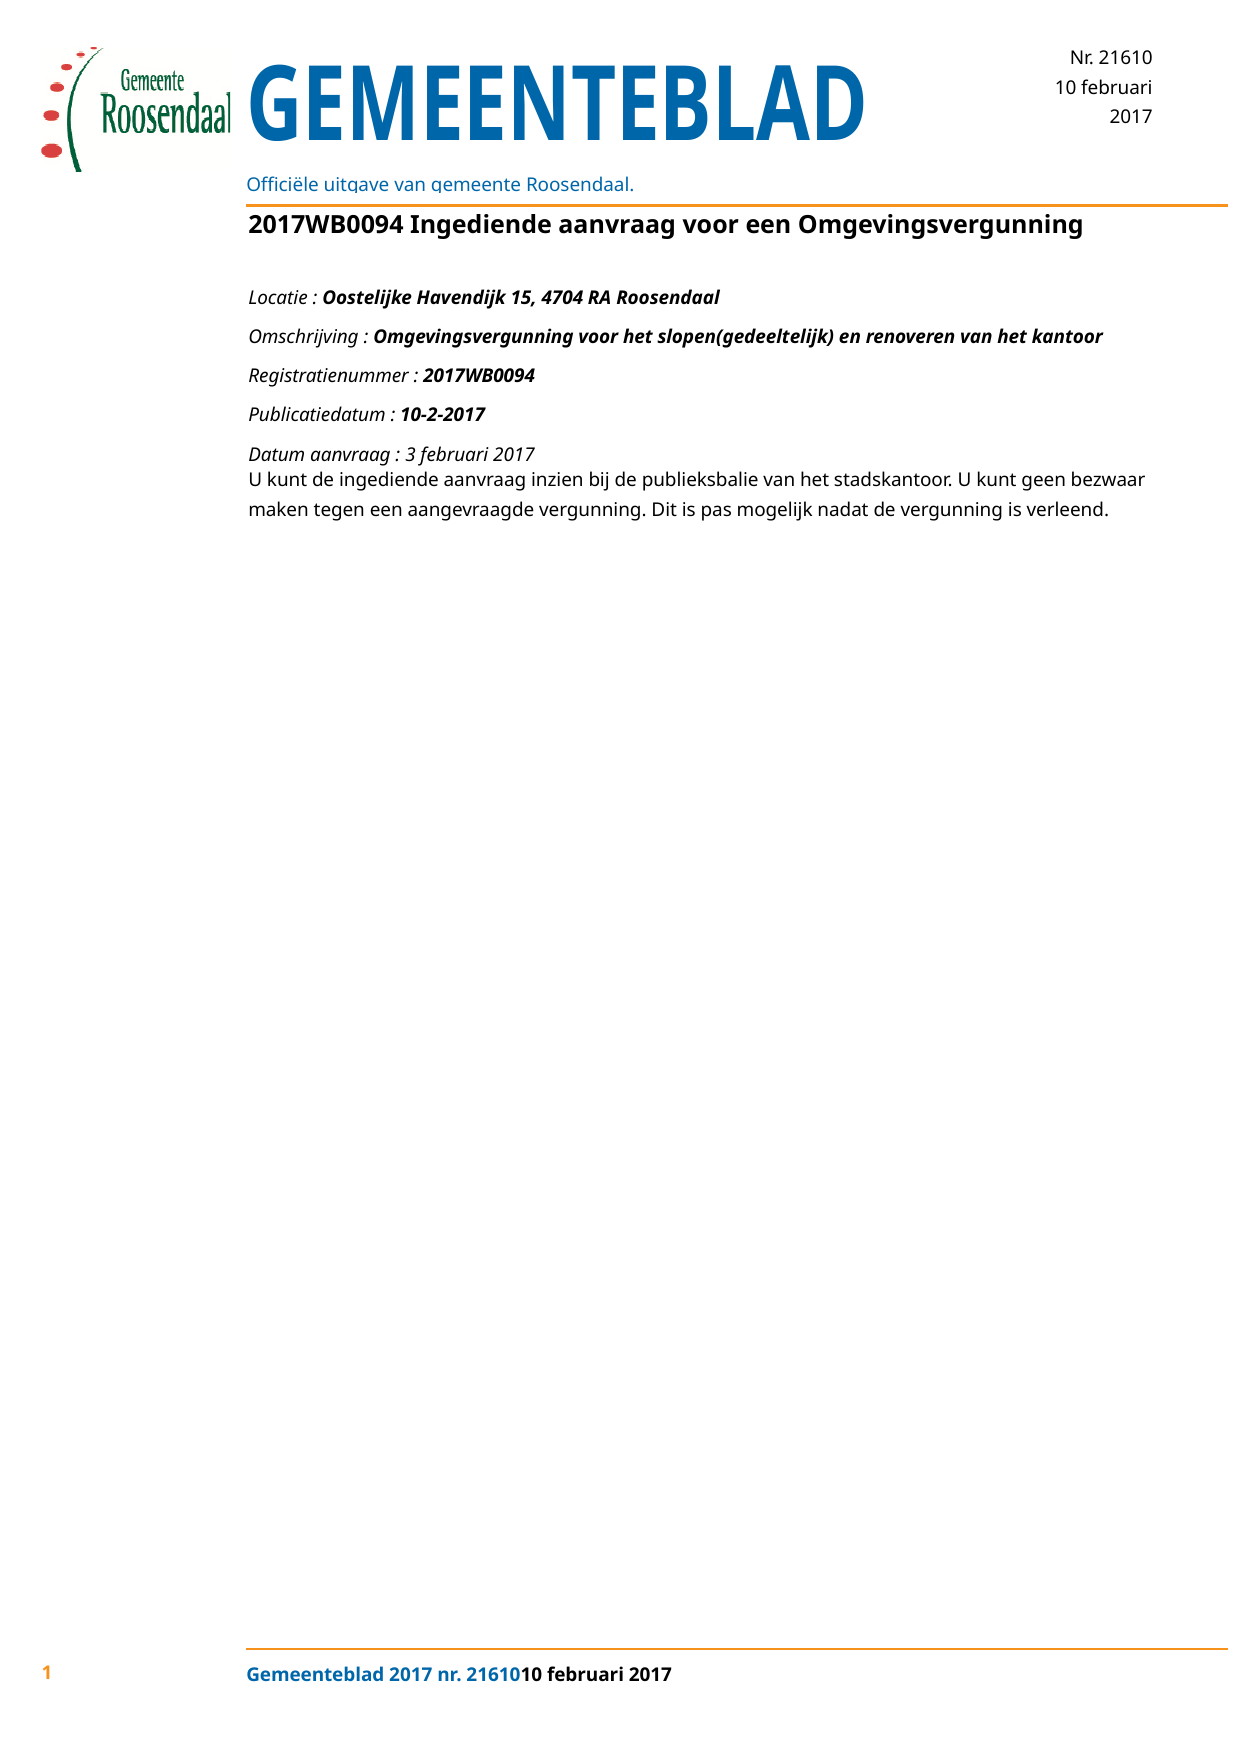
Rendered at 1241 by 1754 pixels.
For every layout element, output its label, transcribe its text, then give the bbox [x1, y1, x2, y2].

text U kunt de ingediende aanvraag inzien bij de publieksbalie van het stadskantoor. U kunt geen bezwaar maken tegen een aangevraagde vergunning. Dit is pas mogelijk nadat de vergunning is verleend. [248, 467, 1152, 522]
text Locatie : Oostelijke Havendijk 15, 4704 RA Roosendaal [248, 284, 1152, 309]
picture [41, 47, 231, 172]
text Registratienummer : 2017WB0094 [248, 362, 1152, 388]
text Omschrijving : Omgevingsvergunning voor het slopen(gedeeltelijk) en renoveren van het kantoor [248, 323, 1152, 349]
text Publicatiedatum : 10-2-2017 [248, 402, 1152, 427]
text 2017WB0094 Ingediende aanvraag voor een Omgevingsvergunning [248, 207, 1152, 241]
text Datum aanvraag : 3 februari 2017 [248, 441, 1152, 467]
